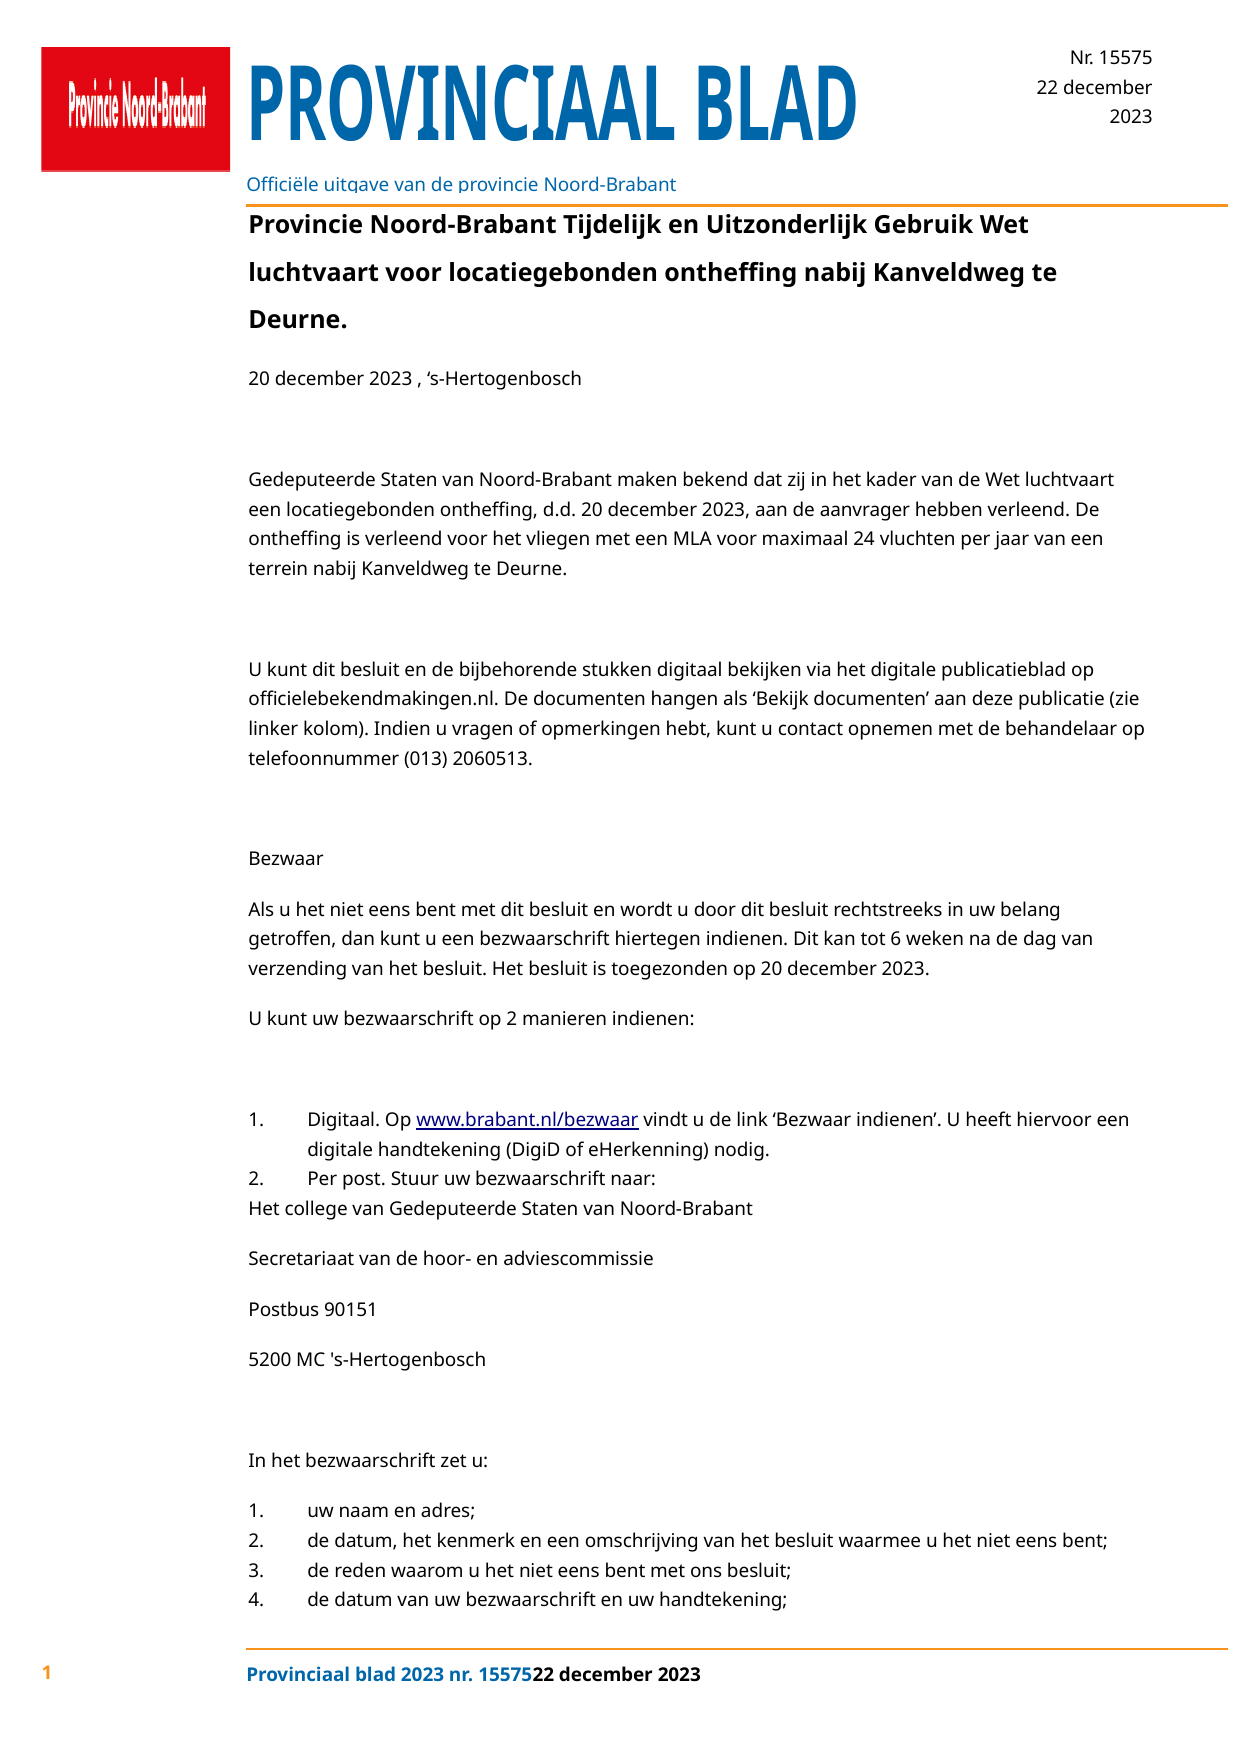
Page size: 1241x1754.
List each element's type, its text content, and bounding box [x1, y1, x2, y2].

text Provincie Noord-Brabant Tijdelijk en Uitzonderlijk Gebruik Wet luchtvaart voor locatiegebonden ontheffing nabij Kanveldweg te Deurne. [248, 207, 1152, 336]
text U kunt uw bezwaarschrift op 2 manieren indienen: [248, 1006, 1152, 1031]
list uw naam en adres; [248, 1498, 1152, 1523]
text Gedeputeerde Staten van Noord-Brabant maken bekend dat zij in het kader van de Wet luchtvaart een locatiegebonden ontheffing, d.d. 20 december 2023, aan de aanvrager hebben verleend. De ontheffing is verleend voor het vliegen met een MLA voor maximaal 24 vluchten per jaar van een terrein nabij Kanveldweg te Deurne. [248, 466, 1152, 581]
list de datum van uw bezwaarschrift en uw handtekening; [248, 1586, 1152, 1612]
picture [41, 47, 231, 172]
text 5200 MC 's‑Hertogenbosch [248, 1346, 1152, 1372]
text 20 december 2023 , ‘s-Hertogenbosch [248, 366, 1152, 391]
list de datum, het kenmerk en een omschrijving van het besluit waarmee u het niet eens bent; [248, 1527, 1152, 1553]
text Als u het niet eens bent met dit besluit en wordt u door dit besluit rechtstreeks in uw belang getroffen, dan kunt u een bezwaarschrift hiertegen indienen. Dit kan tot 6 weken na de dag van verzending van het besluit. Het besluit is toegezonden op 20 december 2023. [248, 896, 1152, 981]
text Postbus 90151 [248, 1296, 1152, 1322]
text Het college van Gedeputeerde Staten van Noord-Brabant [248, 1195, 1152, 1221]
text Secretariaat van de hoor- en adviescommissie [248, 1246, 1152, 1271]
list de reden waarom u het niet eens bent met ons besluit; [248, 1557, 1152, 1582]
text Bezwaar [248, 846, 1152, 871]
list Per post. Stuur uw bezwaarschrift naar: [248, 1166, 1152, 1191]
list Digitaal. Op www.brabant.nl/bezwaar vindt u de link ‘Bezwaar indienen’. U heeft hiervoor een digitale handtekening (DigiD of eHerkenning) nodig. [248, 1106, 1152, 1162]
text U kunt dit besluit en de bijbehorende stukken digitaal bekijken via het digitale publicatieblad op officielebekendmakingen.nl. De documenten hangen als ‘Bekijk documenten’ aan deze publicatie (zie linker kolom). Indien u vragen of opmerkingen hebt, kunt u contact opnemen met de behandelaar op telefoonnummer (013) 2060513. [248, 656, 1152, 770]
text In het bezwaarschrift zet u: [248, 1447, 1152, 1473]
